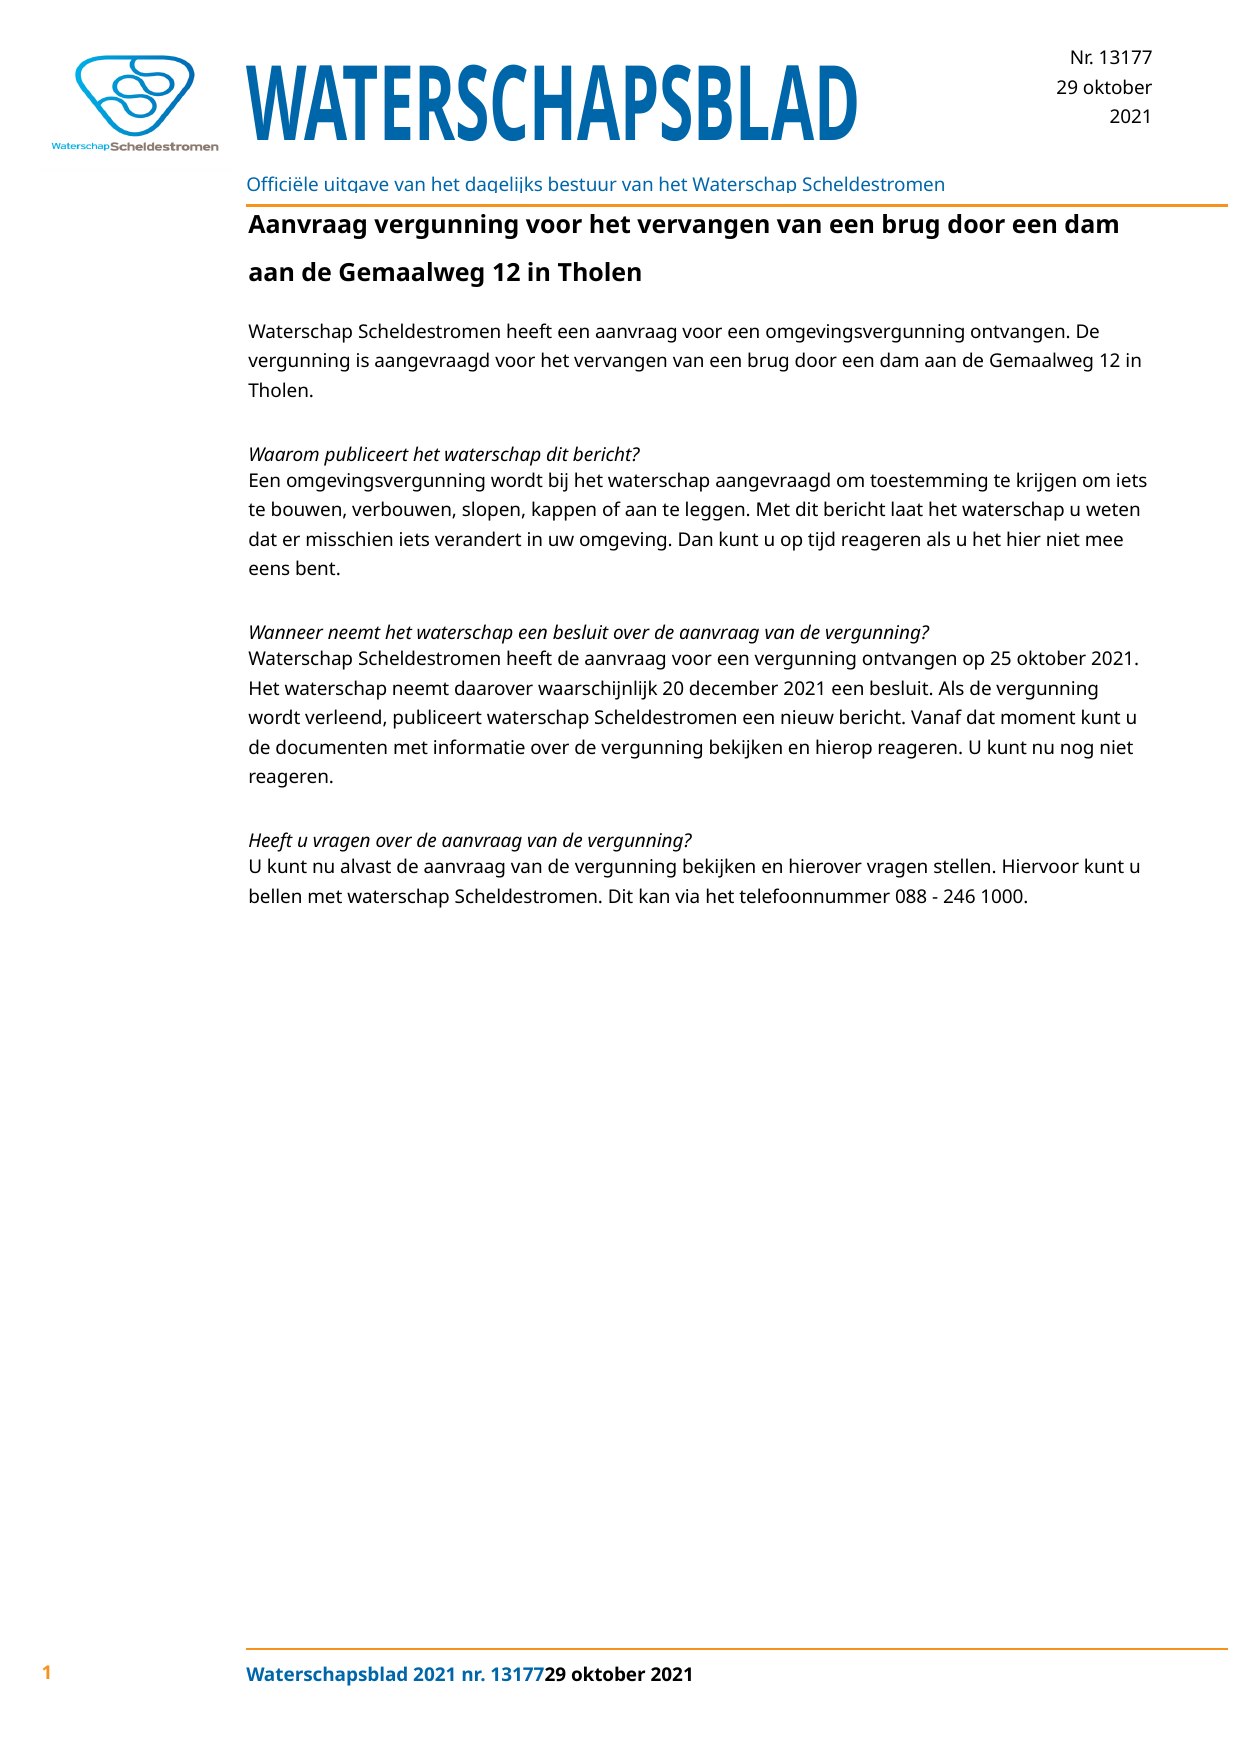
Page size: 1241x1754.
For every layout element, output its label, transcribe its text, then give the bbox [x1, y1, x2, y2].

text Heeft u vragen over de aanvraag van de vergunning? [248, 827, 1152, 853]
text Waarom publiceert het waterschap dit bericht? [248, 441, 1152, 467]
text U kunt nu alvast de aanvraag van de vergunning bekijken en hierover vragen stellen. Hiervoor kunt u bellen met waterschap Scheldestromen. Dit kan via het telefoonnummer 088 - 246 1000. [248, 853, 1152, 908]
text Waterschap Scheldestromen heeft de aanvraag voor een vergunning ontvangen op 25 oktober 2021. Het waterschap neemt daarover waarschijnlijk 20 december 2021 een besluit. Als de vergunning wordt verleend, publiceert waterschap Scheldestromen een nieuw bericht. Vanaf dat moment kunt u de documenten met informatie over de vergunning bekijken en hierop reageren. U kunt nu nog niet reageren. [248, 645, 1152, 789]
text Wanneer neemt het waterschap een besluit over de aanvraag van de vergunning? [248, 619, 1152, 645]
text Een omgevingsvergunning wordt bij het waterschap aangevraagd om toestemming te krijgen om iets te bouwen, verbouwen, slopen, kappen of aan te leggen. Met dit bericht laat het waterschap u weten dat er misschien iets verandert in uw omgeving. Dan kunt u op tijd reageren als u het hier niet mee eens bent. [248, 467, 1152, 581]
text Aanvraag vergunning voor het vervangen van een brug door een dam aan de Gemaalweg 12 in Tholen [248, 207, 1152, 288]
text Waterschap Scheldestromen heeft een aanvraag voor een omgevingsvergunning ontvangen. De vergunning is aangevraagd voor het vervangen van een brug door een dam aan de Gemaalweg 12 in Tholen. [248, 318, 1152, 403]
picture [41, 47, 231, 172]
